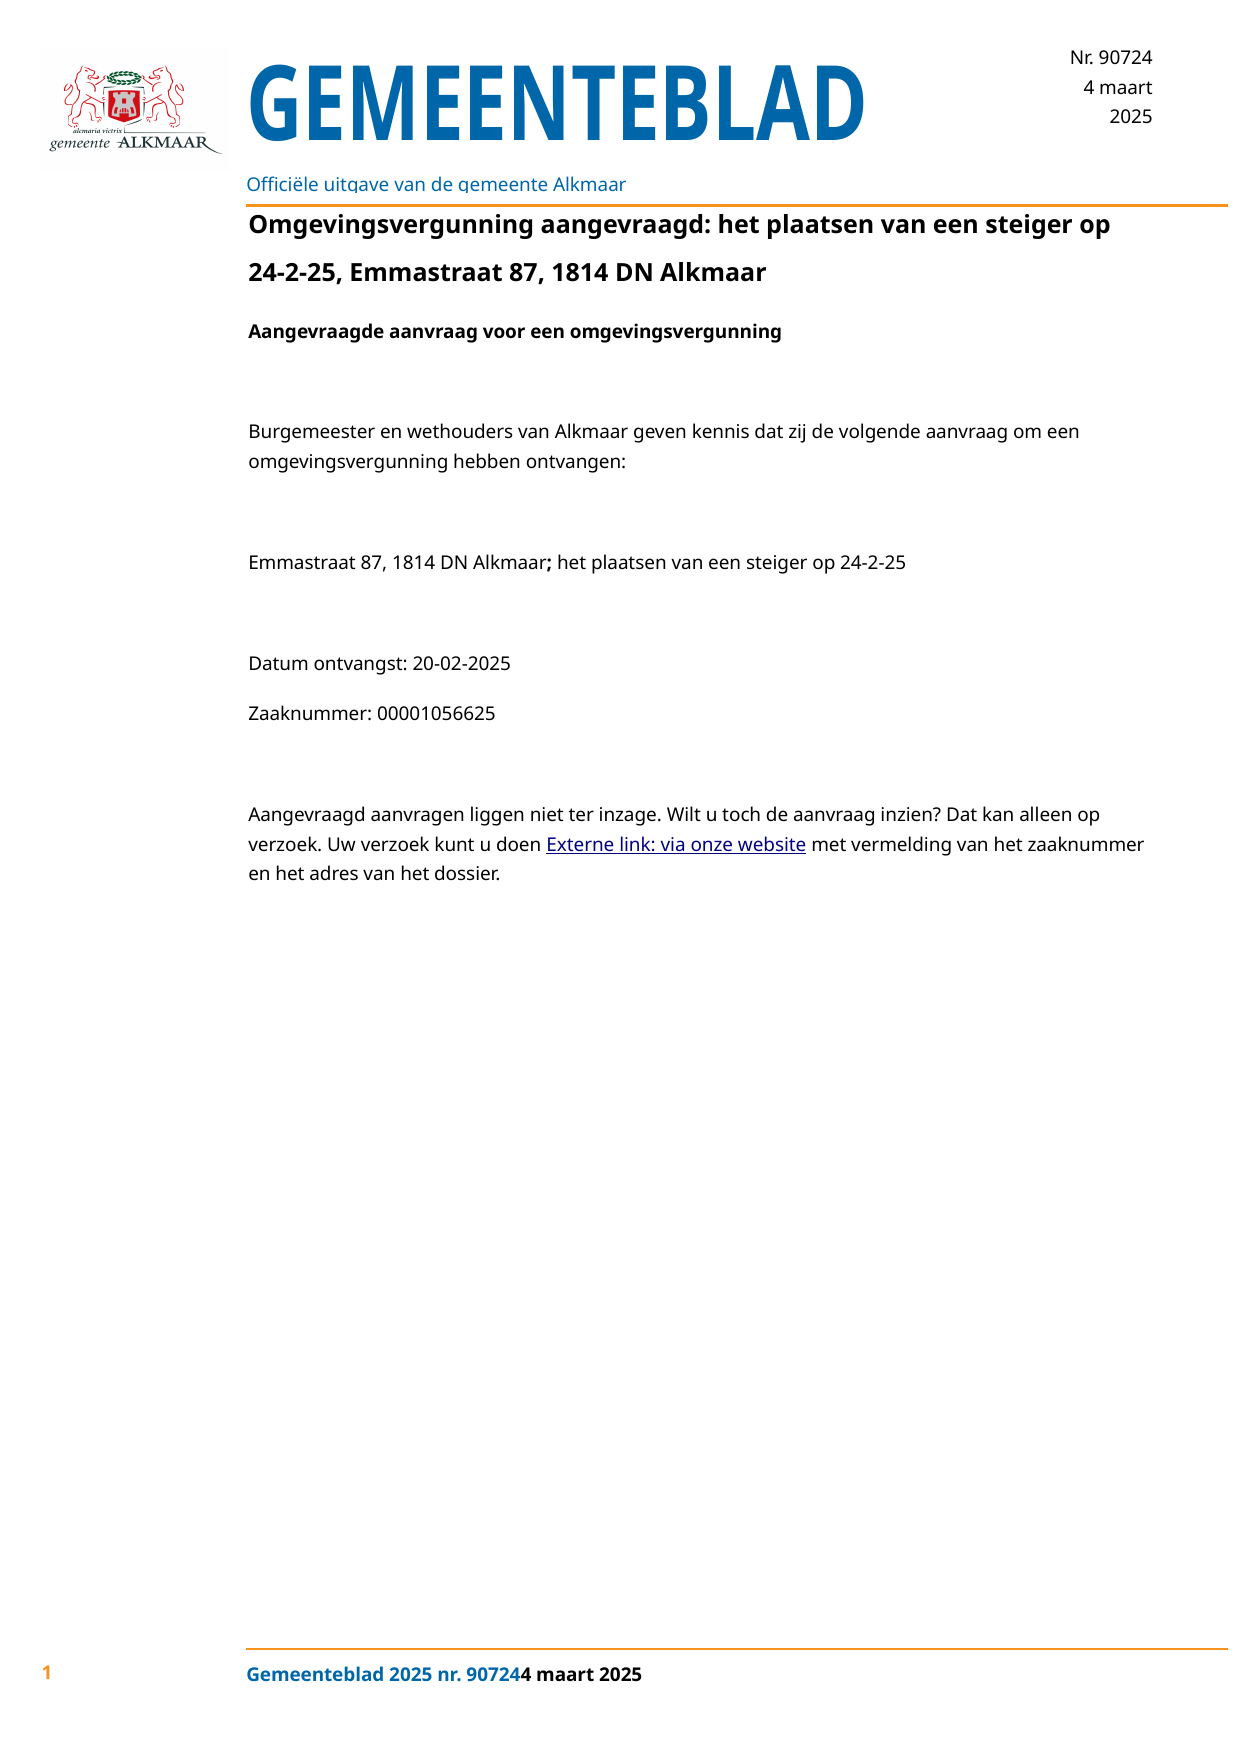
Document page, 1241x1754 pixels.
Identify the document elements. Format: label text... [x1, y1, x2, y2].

text Aangevraagd aanvragen liggen niet ter inzage. Wilt u toch de aanvraag inzien? Dat kan alleen op verzoek. Uw verzoek kunt u doen Externe link: via onze website met vermelding van het zaaknummer en het adres van het dossier. [248, 801, 1152, 886]
picture [41, 47, 231, 172]
text Emmastraat 87, 1814 DN Alkmaar; het plaatsen van een steiger op 24-2-25 [248, 549, 1152, 575]
text Datum ontvangst: 20-02-2025 [248, 650, 1152, 676]
text Aangevraagde aanvraag voor een omgevingsvergunning [248, 318, 1152, 344]
text Burgemeester en wethouders van Alkmaar geven kennis dat zij de volgende aanvraag om een omgevingsvergunning hebben ontvangen: [248, 419, 1152, 474]
text Omgevingsvergunning aangevraagd: het plaatsen van een steiger op 24-2-25, Emmastraat 87, 1814 DN Alkmaar [248, 207, 1152, 288]
text Zaaknummer: 00001056625 [248, 700, 1152, 726]
